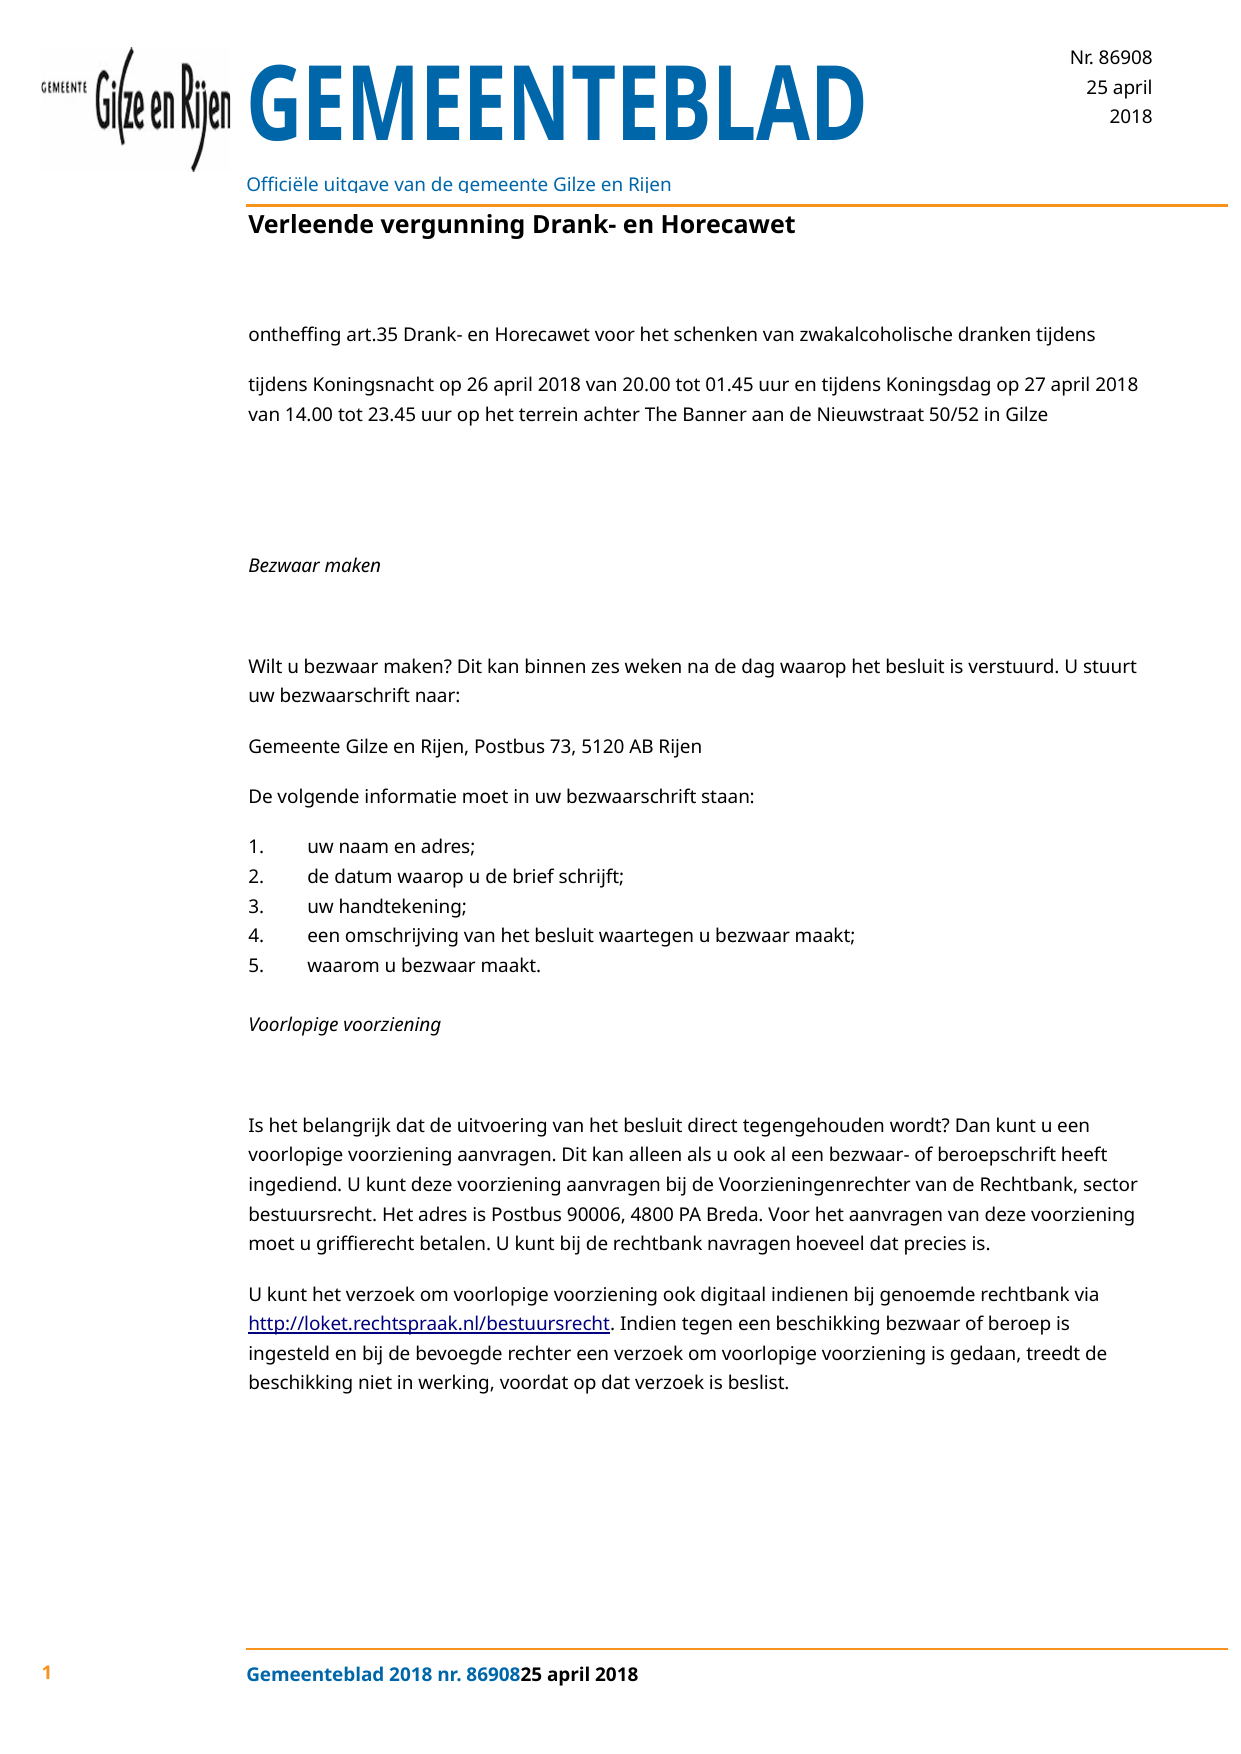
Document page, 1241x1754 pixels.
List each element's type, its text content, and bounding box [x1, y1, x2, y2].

list waarom u bezwaar maakt. [248, 952, 1152, 978]
text Bezwaar maken [248, 552, 1152, 578]
text tijdens Koningsnacht op 26 april 2018 van 20.00 tot 01.45 uur en tijdens Koningsdag op 27 april 2018 van 14.00 tot 23.45 uur op het terrein achter The Banner aan de Nieuwstraat 50/52 in Gilze [248, 371, 1152, 426]
list uw handtekening; [248, 893, 1152, 918]
list uw naam en adres; [248, 834, 1152, 859]
list de datum waarop u de brief schrijft; [248, 863, 1152, 889]
text U kunt het verzoek om voorlopige voorziening ook digitaal indienen bij genoemde rechtbank via http://loket.rechtspraak.nl/bestuursrecht. Indien tegen een beschikking bezwaar of beroep is ingesteld en bij de bevoegde rechter een verzoek om voorlopige voorziening is gedaan, treedt de beschikking niet in werking, voordat op dat verzoek is beslist. [248, 1281, 1152, 1395]
text ontheffing art.35 Drank- en Horecawet voor het schenken van zwakalcoholische dranken tijdens [248, 321, 1152, 346]
picture [41, 47, 231, 172]
text Gemeente Gilze en Rijen, Postbus 73, 5120 AB Rijen [248, 733, 1152, 758]
list een omschrijving van het besluit waartegen u bezwaar maakt; [248, 922, 1152, 948]
text Wilt u bezwaar maken? Dit kan binnen zes weken na de dag waarop het besluit is verstuurd. U stuurt uw bezwaarschrift naar: [248, 653, 1152, 708]
text Verleende vergunning Drank- en Horecawet [248, 207, 1152, 241]
text Is het belangrijk dat de uitvoering van het besluit direct tegengehouden wordt? Dan kunt u een voorlopige voorziening aanvragen. Dit kan alleen als u ook al een bezwaar- of beroepschrift heeft ingediend. U kunt deze voorziening aanvragen bij de Voorzieningenrechter van de Rechtbank, sector bestuursrecht. Het adres is Postbus 90006, 4800 PA Breda. Voor het aanvragen van deze voorziening moet u griffierecht betalen. U kunt bij de rechtbank navragen hoeveel dat precies is. [248, 1112, 1152, 1256]
text De volgende informatie moet in uw bezwaarschrift staan: [248, 783, 1152, 809]
text Voorlopige voorziening [248, 1011, 1152, 1037]
